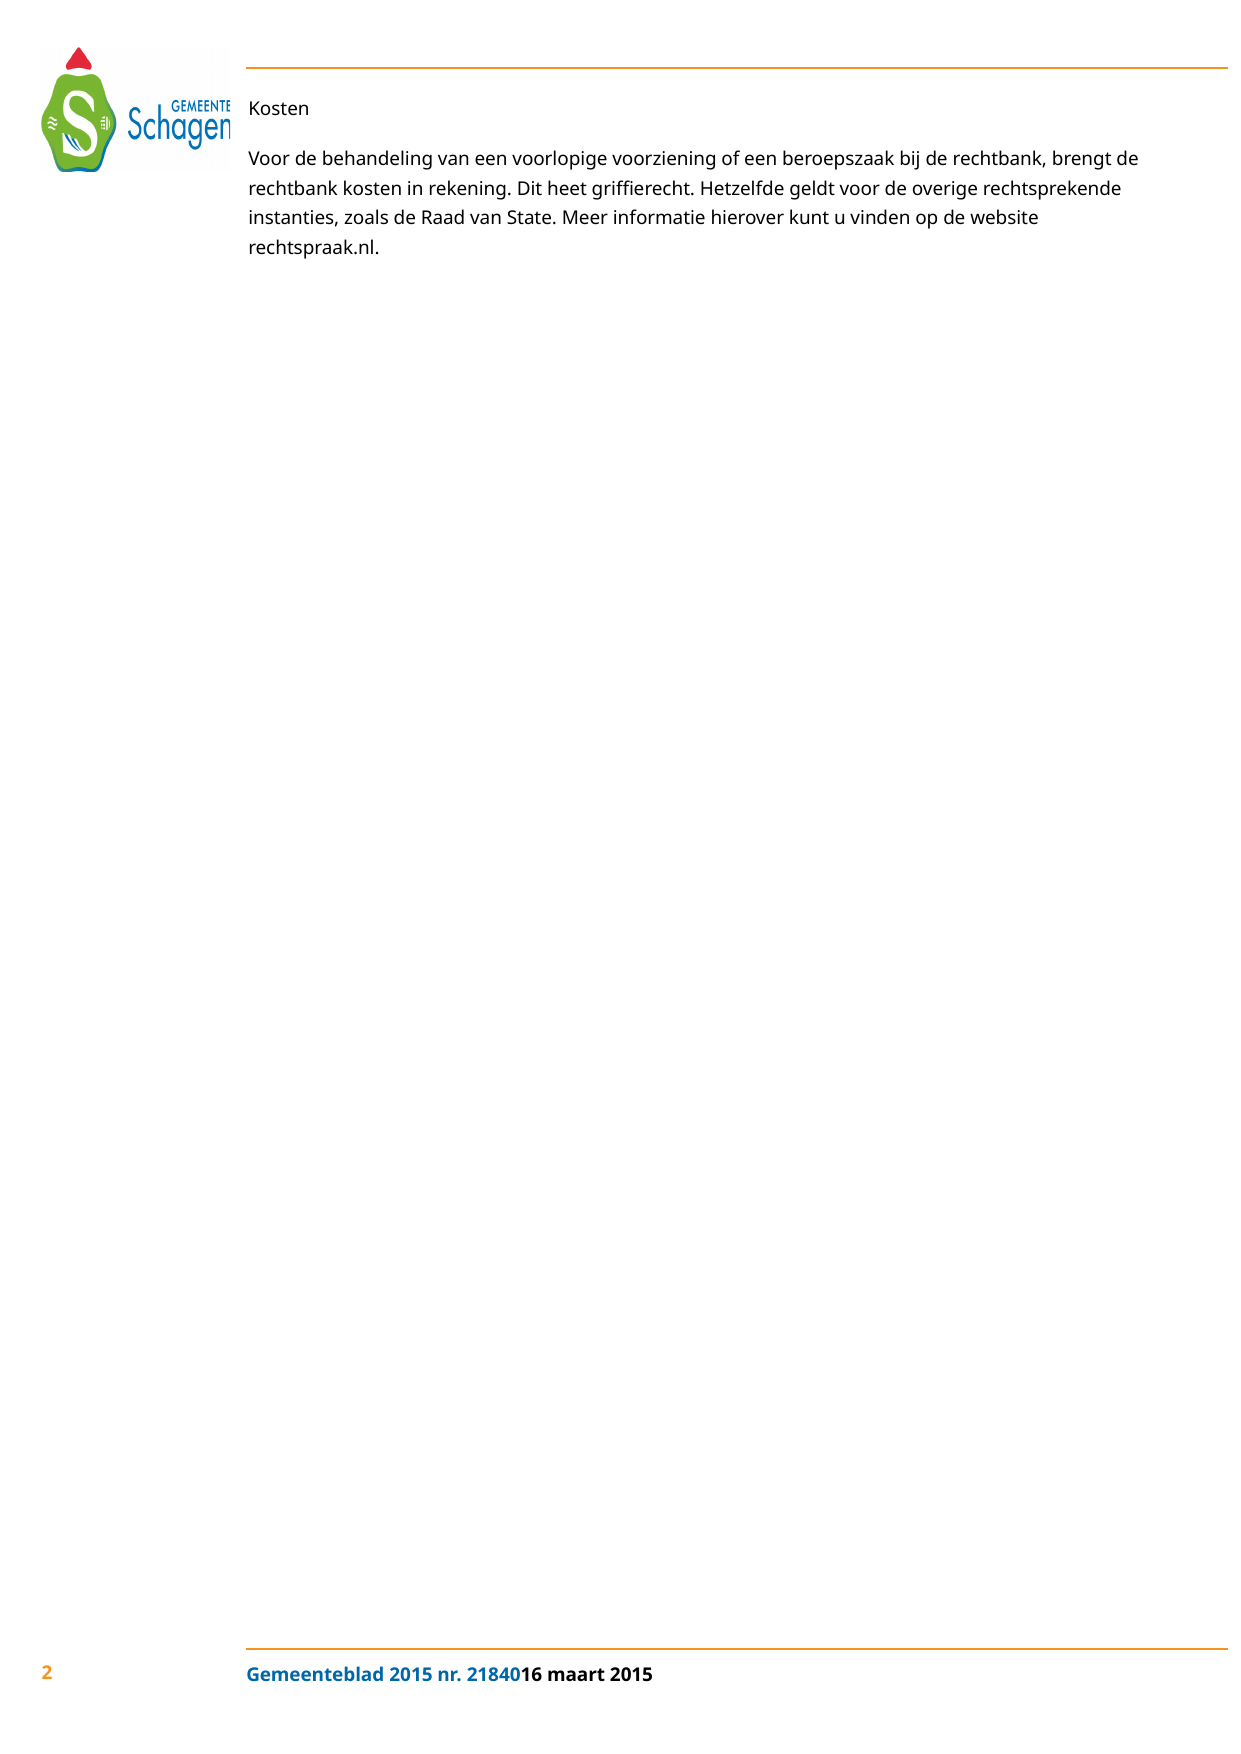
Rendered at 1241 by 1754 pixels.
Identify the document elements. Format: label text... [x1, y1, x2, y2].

text Kosten [248, 95, 1152, 121]
picture [41, 47, 231, 172]
text Voor de behandeling van een voorlopige voorziening of een beroepszaak bij de rechtbank, brengt de rechtbank kosten in rekening. Dit heet griffierecht. Hetzelfde geldt voor de overige rechtsprekende instanties, zoals de Raad van State. Meer informatie hierover kunt u vinden op de website rechtspraak.nl. [248, 145, 1152, 260]
